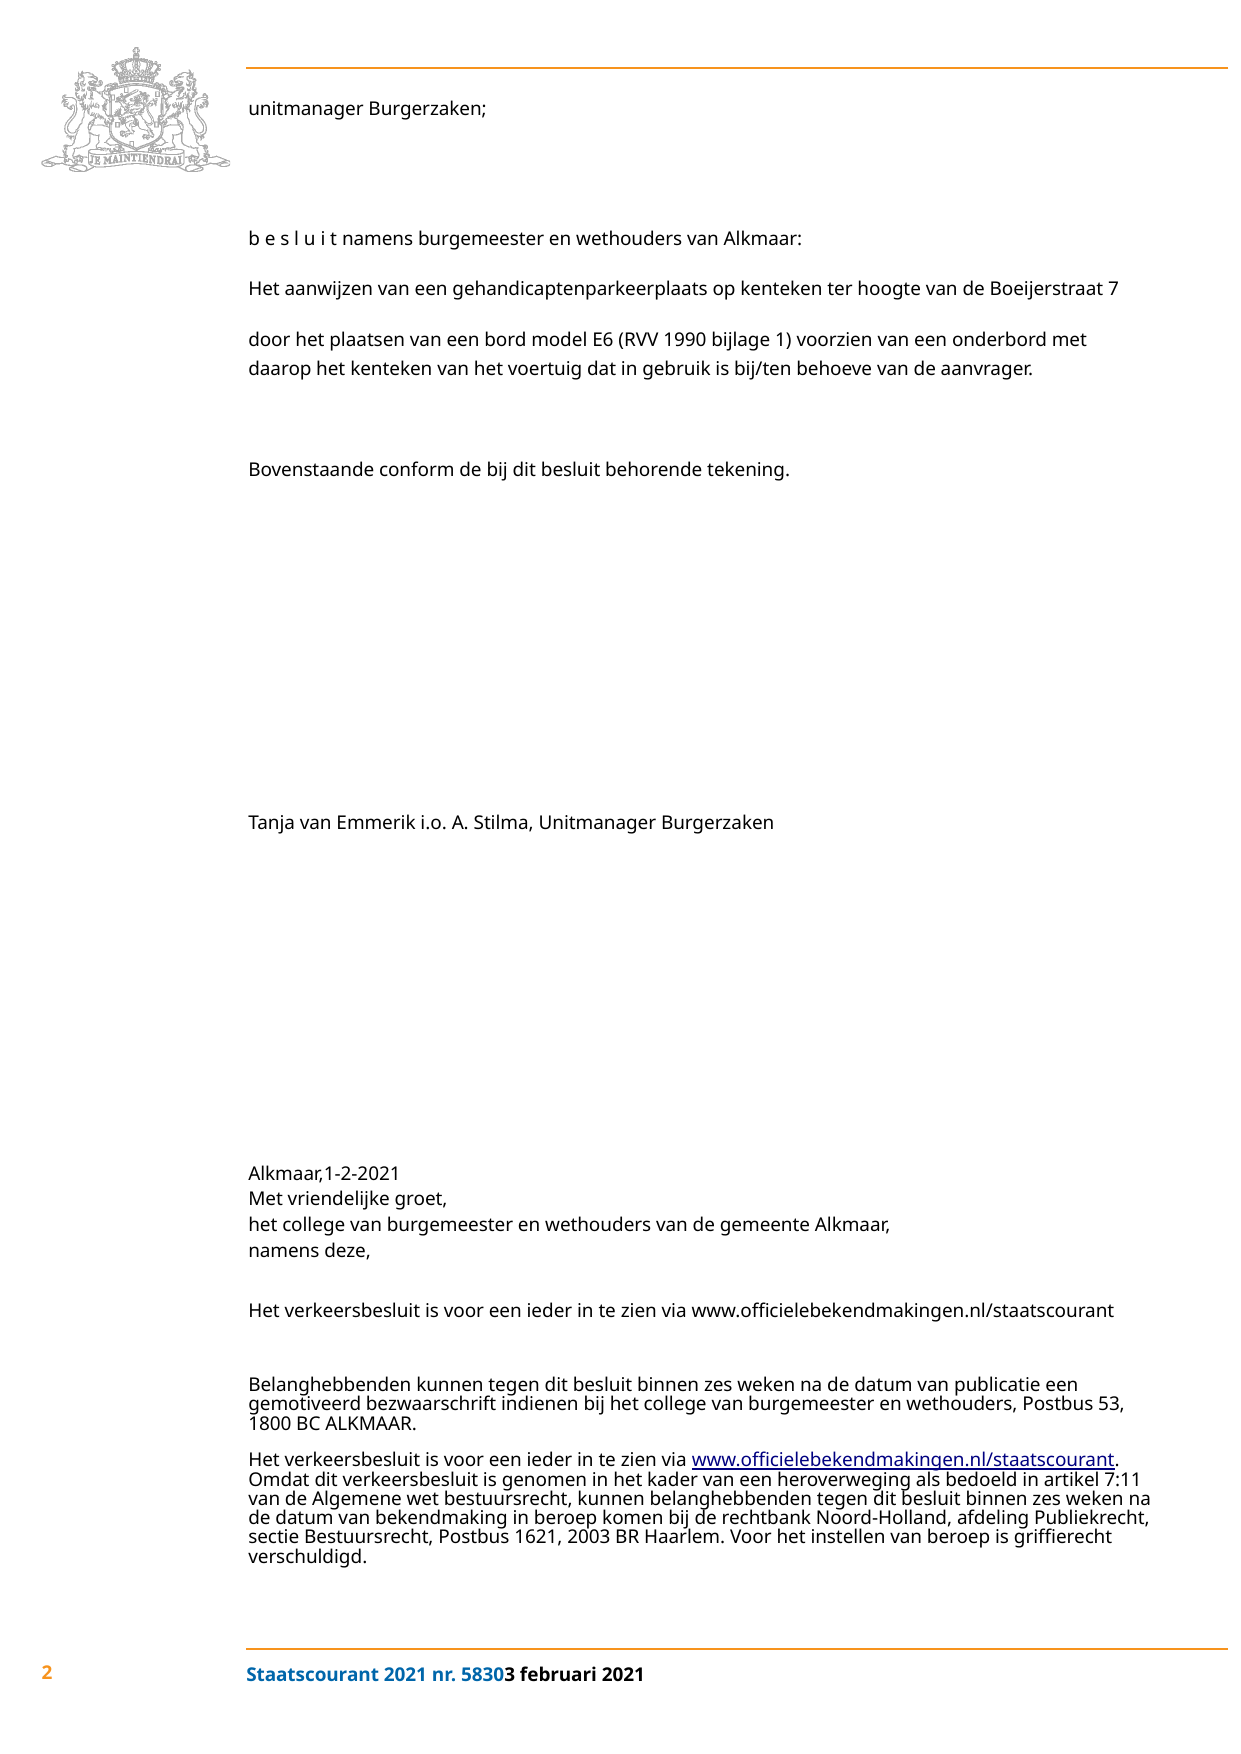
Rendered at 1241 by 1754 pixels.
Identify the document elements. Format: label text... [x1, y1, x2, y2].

text namens deze, [248, 1237, 1152, 1263]
text door het plaatsen van een bord model E6 (RVV 1990 bijlage 1) voorzien van een onderbord met daarop het kenteken van het voertuig dat in gebruik is bij/ten behoeve van de aanvrager. [248, 326, 1152, 381]
text Het verkeersbesluit is voor een ieder in te zien via www.officielebekendmakingen.nl/staatscourant [248, 1302, 1152, 1321]
picture [41, 47, 231, 172]
text Het verkeersbesluit is voor een ieder in te zien via www.officielebekendmakingen.nl/staatscourant. Omdat dit verkeersbesluit is genomen in het kader van een heroverweging als bedoeld in artikel 7:11 van de Algemene wet bestuursrecht, kunnen belanghebbenden tegen dit besluit binnen zes weken na de datum van bekendmaking in beroep komen bij de rechtbank Noord-Holland, afdeling Publiekrecht, sectie Bestuursrecht, Postbus 1621, 2003 BR Haarlem. Voor het instellen van beroep is griffierecht verschuldigd. [248, 1451, 1152, 1567]
text b e s l u i t namens burgemeester en wethouders van Alkmaar: [248, 225, 1152, 251]
text Met vriendelijke groet, [248, 1185, 1152, 1211]
text Bovenstaande conform de bij dit besluit behorende tekening. [248, 456, 1152, 482]
text Belanghebbenden kunnen tegen dit besluit binnen zes weken na de datum van publicatie een gemotiveerd bezwaarschrift indienen bij het college van burgemeester en wethouders, Postbus 53, 1800 BC ALKMAAR. [248, 1376, 1152, 1434]
text Tanja van Emmerik i.o. A. Stilma, Unitmanager Burgerzaken [248, 809, 1152, 835]
text Het aanwijzen van een gehandicaptenparkeerplaats op kenteken ter hoogte van de Boeijerstraat 7 [248, 276, 1152, 301]
text Alkmaar,1-2-2021 [248, 1160, 1152, 1185]
text unitmanager Burgerzaken; [248, 95, 1152, 121]
text het college van burgemeester en wethouders van de gemeente Alkmaar, [248, 1211, 1152, 1237]
